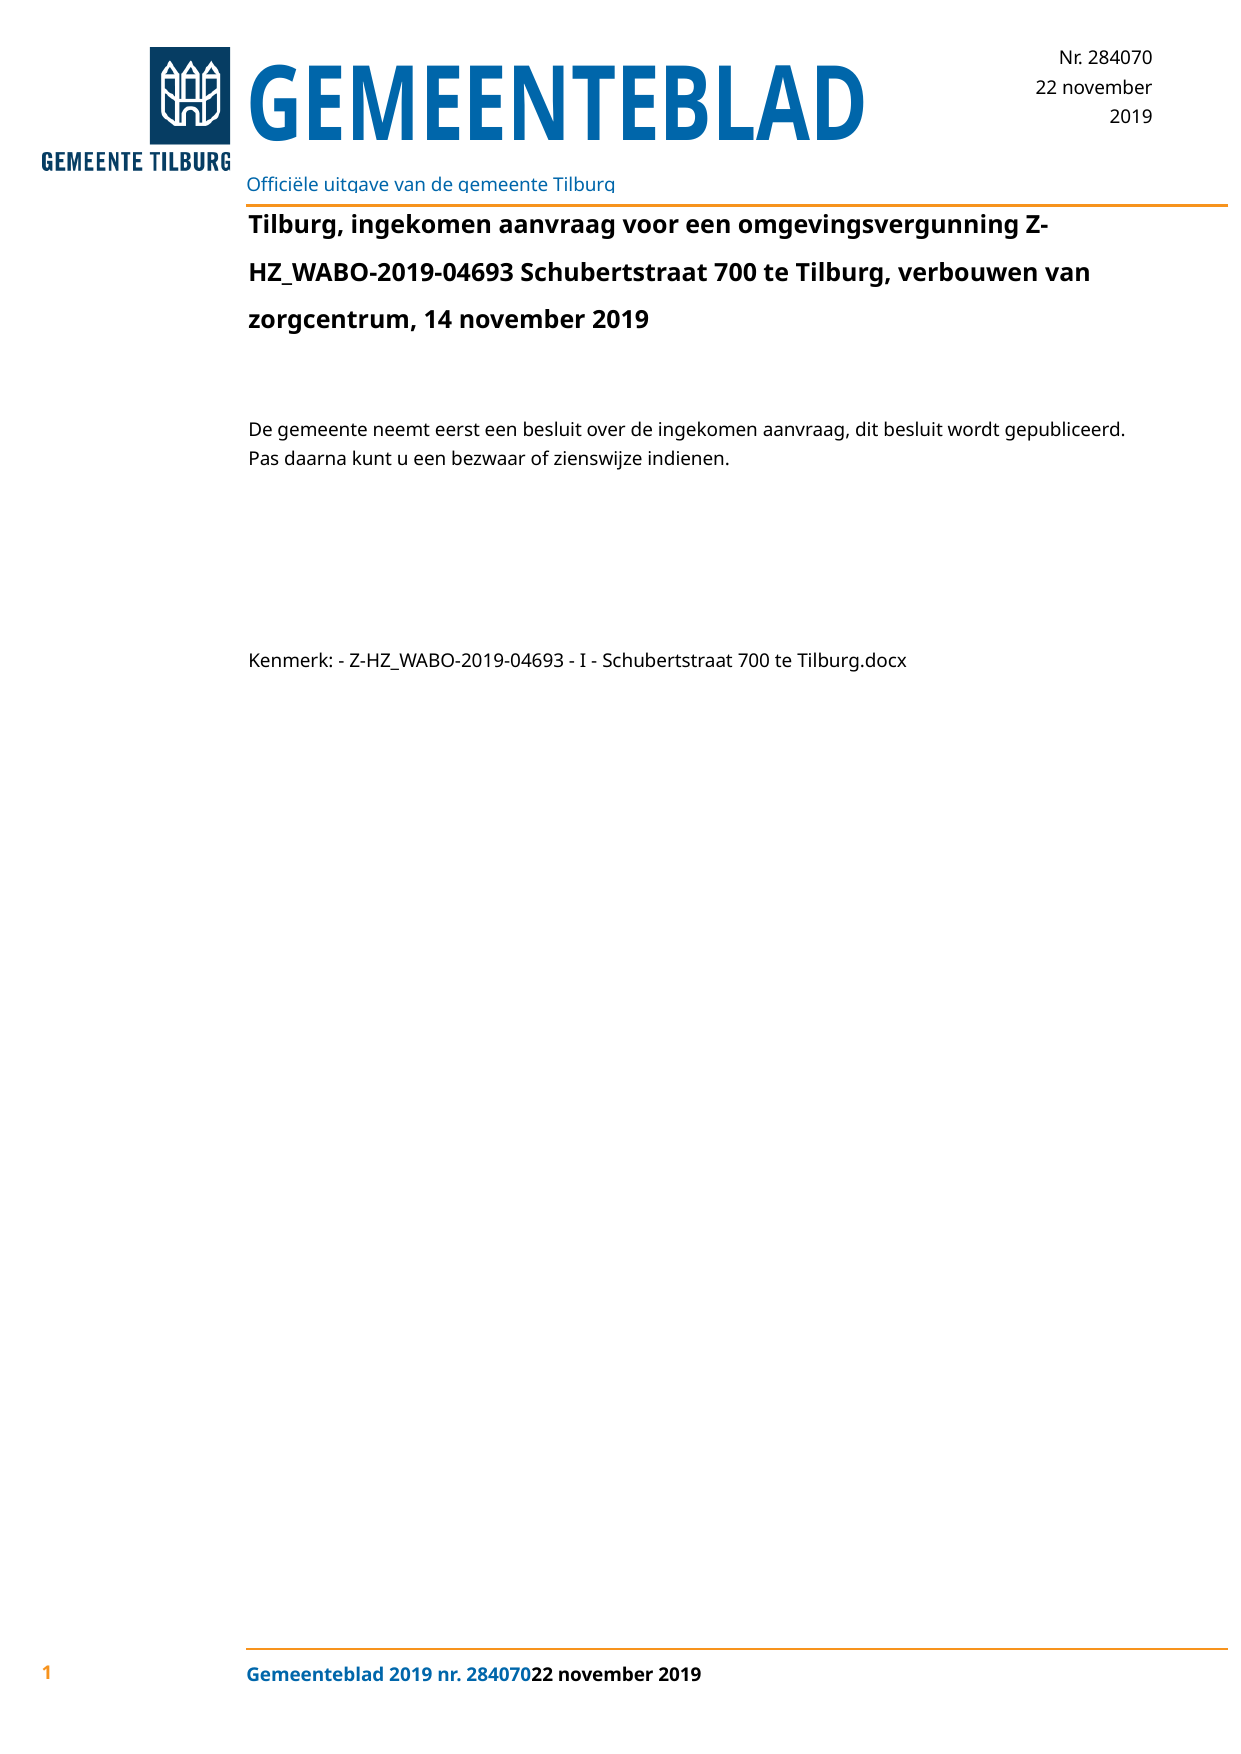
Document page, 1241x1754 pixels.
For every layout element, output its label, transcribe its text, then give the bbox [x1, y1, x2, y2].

picture [41, 47, 231, 172]
text Kenmerk: - Z-HZ_WABO-2019-04693 - I - Schubertstraat 700 te Tilburg.docx [248, 647, 1152, 673]
text De gemeente neemt eerst een besluit over de ingekomen aanvraag, dit besluit wordt gepubliceerd. Pas daarna kunt u een bezwaar of zienswijze indienen. [248, 416, 1152, 471]
text Tilburg, ingekomen aanvraag voor een omgevingsvergunning Z-HZ_WABO-2019-04693 Schubertstraat 700 te Tilburg, verbouwen van zorgcentrum, 14 november 2019 [248, 207, 1152, 336]
